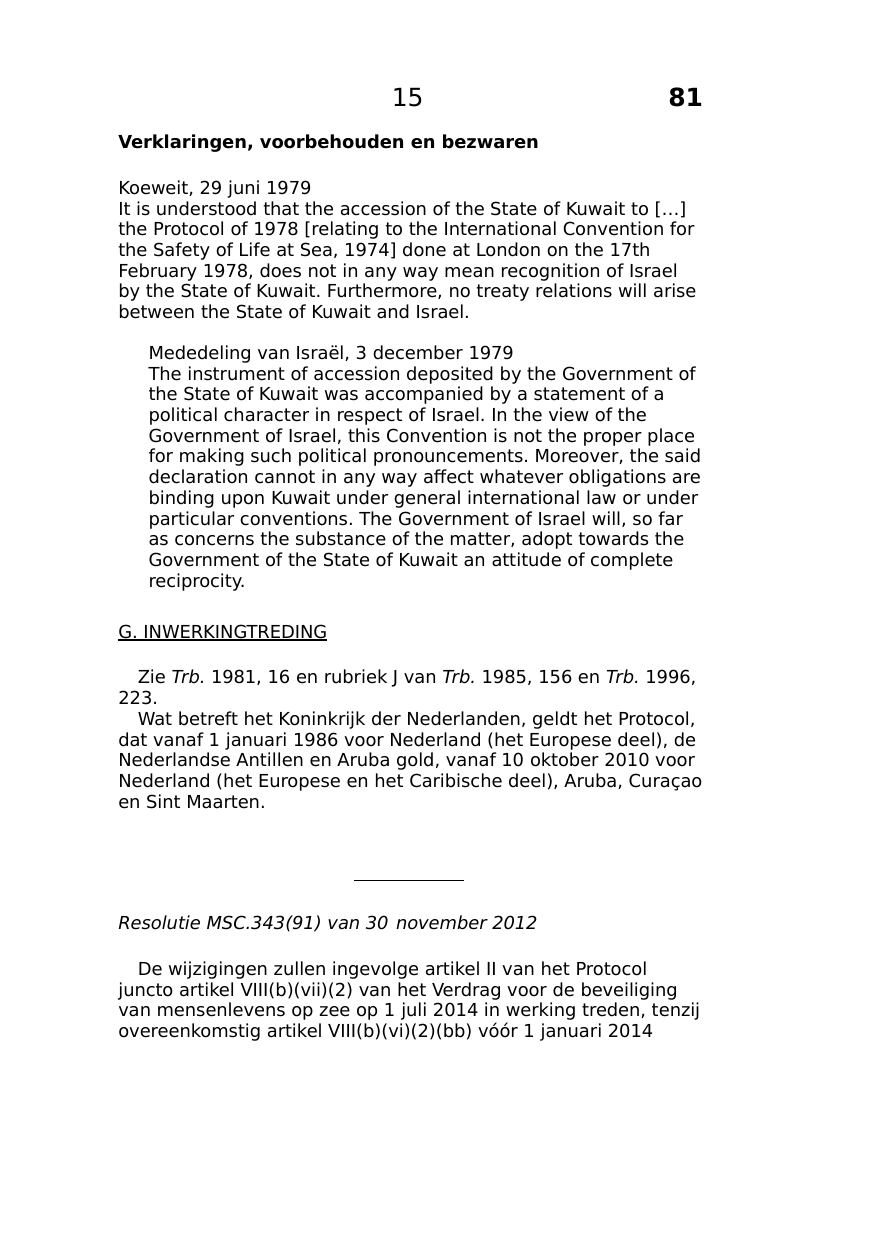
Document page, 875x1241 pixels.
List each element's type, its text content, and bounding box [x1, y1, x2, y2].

subtitle Verklaringen, voorbehouden en bezwaren [118, 132, 703, 153]
text Wat betreft het Koninkrijk der Nederlanden, geldt het Protocol, dat vanaf 1 januari 1986 voor Nederland (het Europese deel), de Nederlandse Antillen en Aruba gold, vanaf 10 oktober 2010 voor Nederland (het Europese en het Caribische deel), Aruba, Curaçao en Sint Maarten. [118, 709, 703, 812]
text De wijzigingen zullen ingevolge artikel II van het Protocol juncto artikel VIII(b)(vii)(2) van het Verdrag voor de beveiliging van mensenlevens op zee op 1 juli 2014 in werking treden, tenzij overeenkomstig artikel VIII(b)(vi)(2)(bb) vóór 1 januari 2014 [118, 959, 703, 1042]
text Koeweit, 29 juni 1979 [118, 178, 703, 198]
subtitle Resolutie MSC.343(91) van 30 november 2012 [118, 913, 703, 934]
text Mededeling van Israël, 3 december 1979 [148, 343, 703, 363]
text It is understood that the accession of the State of Kuwait to […] the Protocol of 1978 [relating to the International Convention for the Safety of Life at Sea, 1974] done at London on the 17th February 1978, does not in any way mean recognition of Israel by the State of Kuwait. Furthermore, no treaty relations will arise between the State of Kuwait and Israel. [118, 198, 703, 323]
text Zie Trb. 1981, 16 en rubriek J van Trb. 1985, 156 en Trb. 1996, 223. [118, 667, 703, 709]
subtitle G. INWERKINGTREDING [118, 621, 703, 642]
text The instrument of accession deposited by the Government of the State of Kuwait was accompanied by a statement of a political character in respect of Israel. In the view of the Government of Israel, this Convention is not the proper place for making such political pronouncements. Moreover, the said declaration cannot in any way affect whatever obligations are binding upon Kuwait under general international law or under particular conventions. The Government of Israel will, so far as concerns the substance of the matter, adopt towards the Government of the State of Kuwait an attitude of complete reciprocity. [148, 363, 703, 591]
